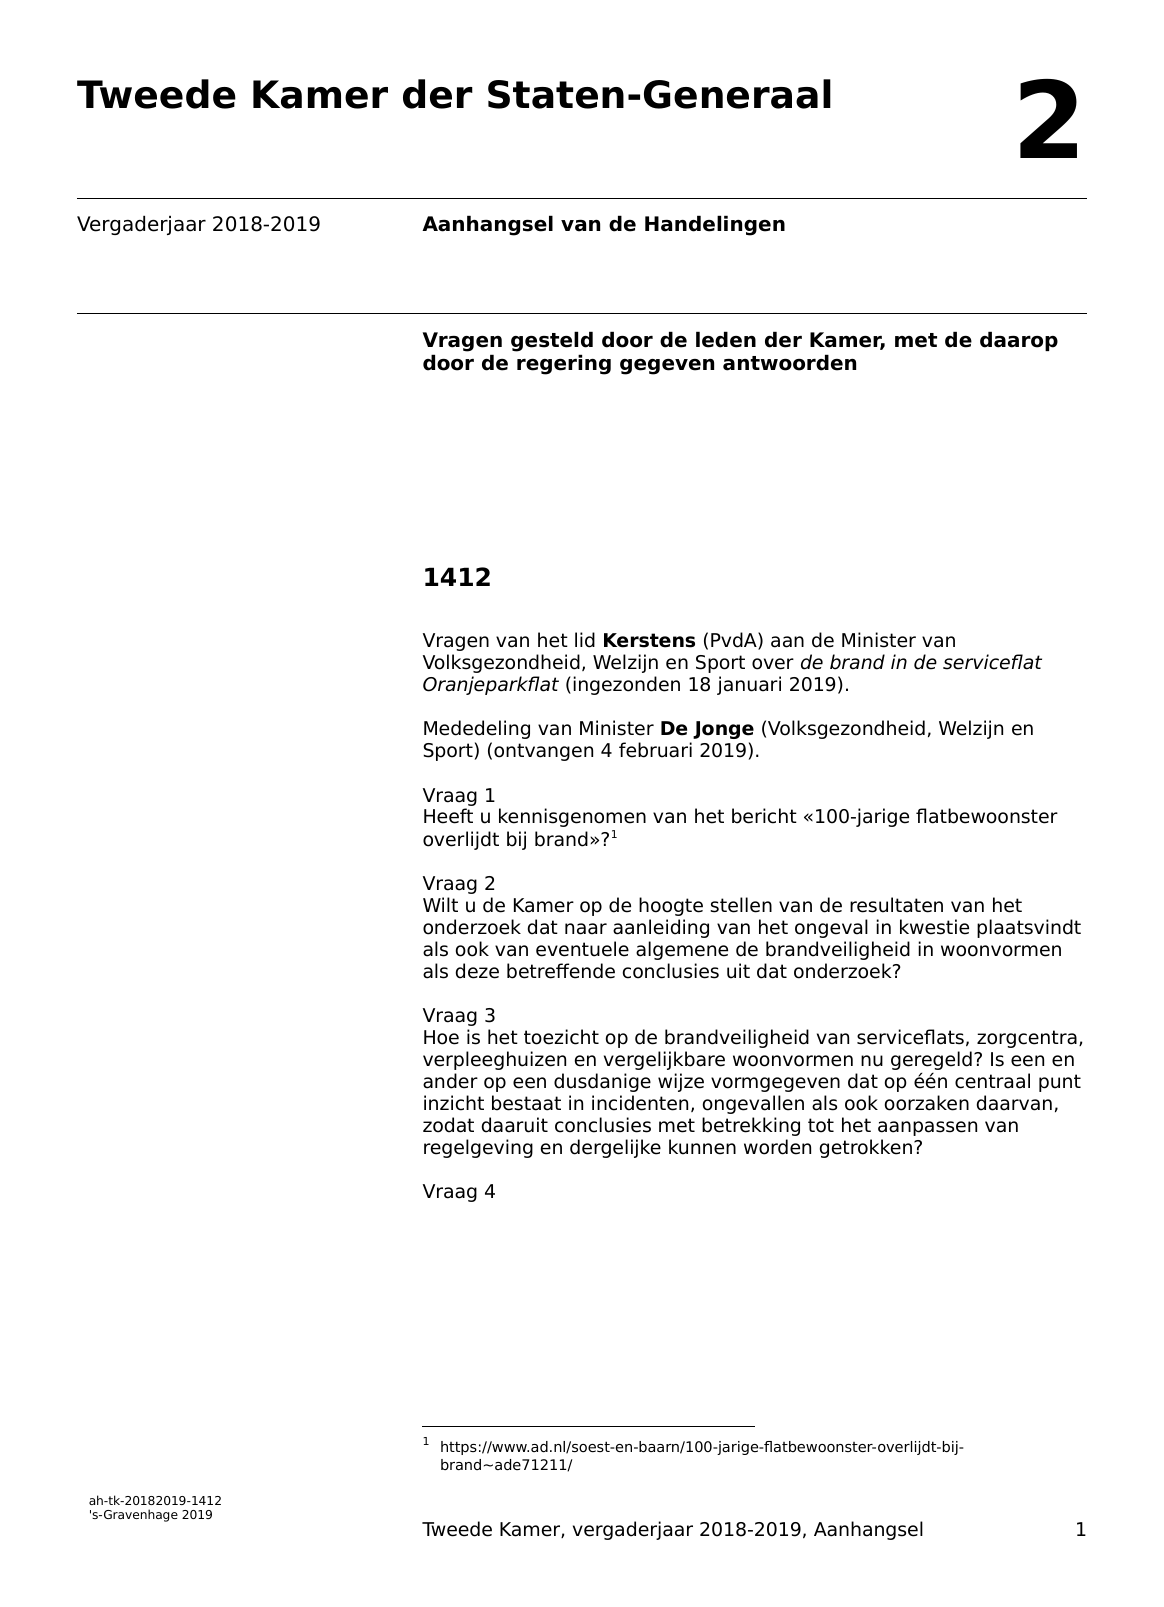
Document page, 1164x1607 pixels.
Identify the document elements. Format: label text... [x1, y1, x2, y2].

table_header Tweede Kamer der Staten-Generaal [77, 59, 886, 198]
text Hoe is het toezicht op de brandveiligheid van serviceflats, zorgcentra, verpleeghuizen en vergelijkbare woonvormen nu geregeld? Is een en ander op een dusdanige wijze vormgegeven dat op één centraal punt inzicht bestaat in incidenten, ongevallen als ook oorzaken daarvan, zodat daaruit conclusies met betrekking tot het aanpassen van regelgeving en dergelijke kunnen worden getrokken? [422, 1027, 1087, 1158]
text ah-tk-20182019-1412 [88, 1494, 323, 1508]
text https://www.ad.nl/soest-en-baarn/100-jarige-flatbewoonster-overlijdt-bij-brand~ade71211/ [422, 1435, 1087, 1474]
text Vraag 2 [422, 873, 1087, 894]
table_header 2 [886, 59, 1087, 198]
text Wilt u de Kamer op de hoogte stellen van de resultaten van het onderzoek dat naar aanleiding van het ongeval in kwestie plaatsvindt als ook van eventuele algemene de brandveiligheid in woonvormen als deze betreffende conclusies uit dat onderzoek? [422, 894, 1087, 982]
table_cell Vragen gesteld door de leden der Kamer, met de daarop door de regering gegeven antwoorden [422, 314, 1087, 375]
table_cell Vergaderjaar 2018-2019 [77, 199, 422, 313]
table_cell [77, 314, 422, 375]
text Vraag 1 [422, 784, 1087, 806]
text Vraag 3 [422, 1005, 1087, 1027]
text Mededeling van Minister De Jonge (Volksgezondheid, Welzijn en Sport) (ontvangen 4 februari 2019). [422, 718, 1087, 762]
text 's-Gravenhage 2019 [88, 1508, 323, 1522]
text Vragen van het lid Kerstens (PvdA) aan de Minister van Volksgezondheid, Welzijn en Sport over de brand in de serviceflat Oranjeparkflat (ingezonden 18 januari 2019). [422, 630, 1087, 696]
text Vraag 4 [422, 1181, 1087, 1203]
text Heeft u kennisgenomen van het bericht «100-jarige flatbewoonster overlijdt bij brand»? [422, 806, 1087, 850]
text 1412 [422, 563, 1087, 592]
table_cell Aanhangsel van de Handelingen [422, 199, 1087, 313]
